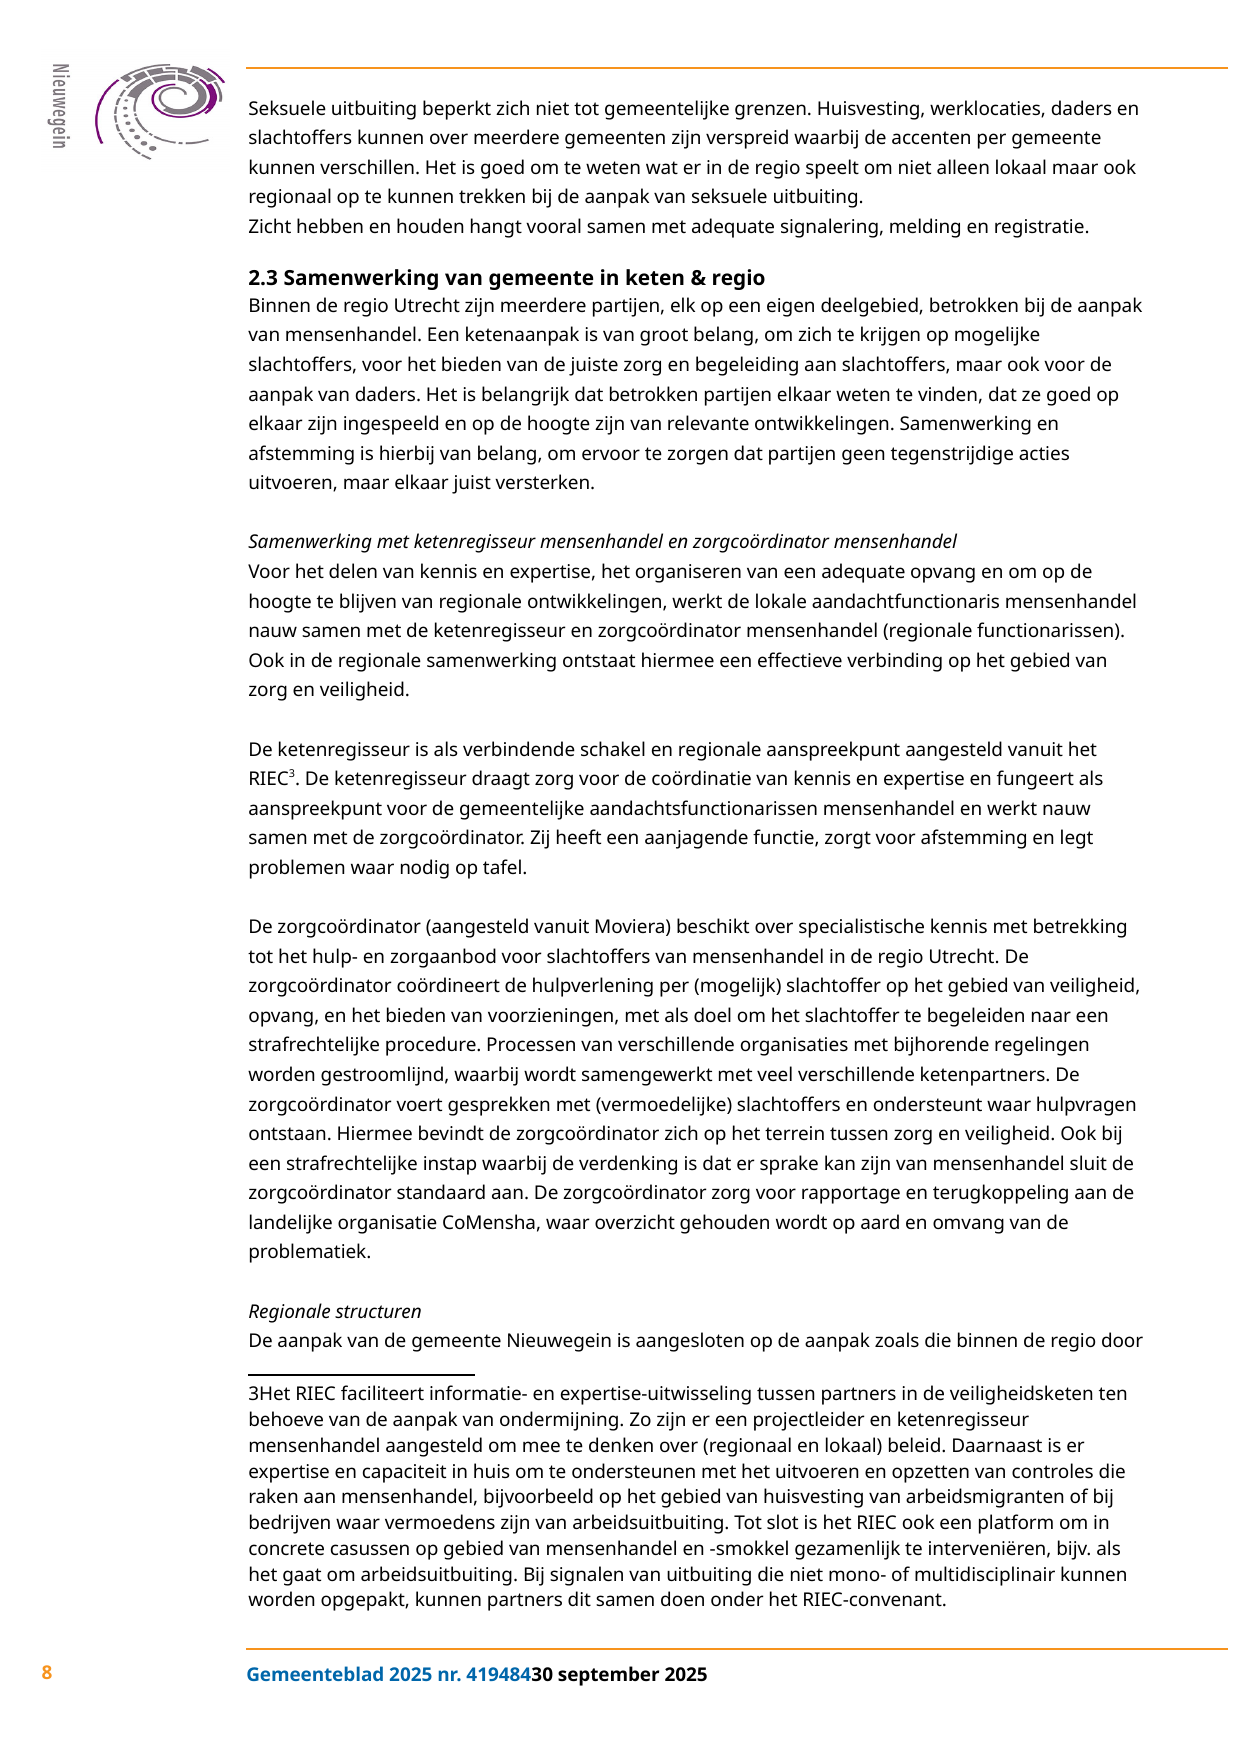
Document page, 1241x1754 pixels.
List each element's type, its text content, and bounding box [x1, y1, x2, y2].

text 2.3 Samenwerking van gemeente in keten & regio [248, 263, 1152, 292]
text Seksuele uitbuiting beperkt zich niet tot gemeentelijke grenzen. Huisvesting, werklocaties, daders en slachtoffers kunnen over meerdere gemeenten zijn verspreid waarbij de accenten per gemeente kunnen verschillen. Het is goed om te weten wat er in de regio speelt om niet alleen lokaal maar ook regionaal op te kunnen trekken bij de aanpak van seksuele uitbuiting. [248, 95, 1152, 209]
text De zorgcoördinator (aangesteld vanuit Moviera) beschikt over specialistische kennis met betrekking tot het hulp- en zorgaanbod voor slachtoffers van mensenhandel in de regio Utrecht. De zorgcoördinator coördineert de hulpverlening per (mogelijk) slachtoffer op het gebied van veiligheid, opvang, en het bieden van voorzieningen, met als doel om het slachtoffer te begeleiden naar een strafrechtelijke procedure. Processen van verschillende organisaties met bijhorende regelingen worden gestroomlijnd, waarbij wordt samengewerkt met veel verschillende ketenpartners. De zorgcoördinator voert gesprekken met (vermoedelijke) slachtoffers en ondersteunt waar hulpvragen ontstaan. Hiermee bevindt de zorgcoördinator zich op het terrein tussen zorg en veiligheid. Ook bij een strafrechtelijke instap waarbij de verdenking is dat er sprake kan zijn van mensenhandel sluit de zorgcoördinator standaard aan. De zorgcoördinator zorg voor rapportage en terugkoppeling aan de landelijke organisatie CoMensha, waar overzicht gehouden wordt op aard en omvang van de problematiek. [248, 913, 1152, 1264]
text Het RIEC faciliteert informatie- en expertise-uitwisseling tussen partners in de veiligheidsketen ten behoeve van de aanpak van ondermijning. Zo zijn er een projectleider en ketenregisseur mensenhandel aangesteld om mee te denken over (regionaal en lokaal) beleid. Daarnaast is er expertise en capaciteit in huis om te ondersteunen met het uitvoeren en opzetten van controles die raken aan mensenhandel, bijvoorbeeld op het gebied van huisvesting van arbeidsmigranten of bij bedrijven waar vermoedens zijn van arbeidsuitbuiting. Tot slot is het RIEC ook een platform om in concrete casussen op gebied van mensenhandel en -smokkel gezamenlijk te interveniëren, bijv. als het gaat om arbeidsuitbuiting. Bij signalen van uitbuiting die niet mono- of multidisciplinair kunnen worden opgepakt, kunnen partners dit samen doen onder het RIEC-convenant. [248, 1381, 1152, 1612]
text Voor het delen van kennis en expertise, het organiseren van een adequate opvang en om op de hoogte te blijven van regionale ontwikkelingen, werkt de lokale aandachtfunctionaris mensenhandel nauw samen met de ketenregisseur en zorgcoördinator mensenhandel (regionale functionarissen). Ook in de regionale samenwerking ontstaat hiermee een effectieve verbinding op het gebied van zorg en veiligheid. [248, 558, 1152, 702]
picture [41, 47, 231, 172]
text Regionale structuren [248, 1298, 1152, 1323]
text De aanpak van de gemeente Nieuwegein is aangesloten op de aanpak zoals die binnen de regio door [248, 1327, 1152, 1353]
text Binnen de regio Utrecht zijn meerdere partijen, elk op een eigen deelgebied, betrokken bij de aanpak van mensenhandel. Een ketenaanpak is van groot belang, om zich te krijgen op mogelijke slachtoffers, voor het bieden van de juiste zorg en begeleiding aan slachtoffers, maar ook voor de aanpak van daders. Het is belangrijk dat betrokken partijen elkaar weten te vinden, dat ze goed op elkaar zijn ingespeeld en op de hoogte zijn van relevante ontwikkelingen. Samenwerking en afstemming is hierbij van belang, om ervoor te zorgen dat partijen geen tegenstrijdige acties uitvoeren, maar elkaar juist versterken. [248, 292, 1152, 495]
text De ketenregisseur is als verbindende schakel en regionale aanspreekpunt aangesteld vanuit het RIEC. De ketenregisseur draagt zorg voor de coördinatie van kennis en expertise en fungeert als aanspreekpunt voor de gemeentelijke aandachtsfunctionarissen mensenhandel en werkt nauw samen met de zorgcoördinator. Zij heeft een aanjagende functie, zorgt voor afstemming en legt problemen waar nodig op tafel. [248, 736, 1152, 880]
text Samenwerking met ketenregisseur mensenhandel en zorgcoördinator mensenhandel [248, 529, 1152, 554]
text Zicht hebben en houden hangt vooral samen met adequate signalering, melding en registratie. [248, 213, 1152, 239]
